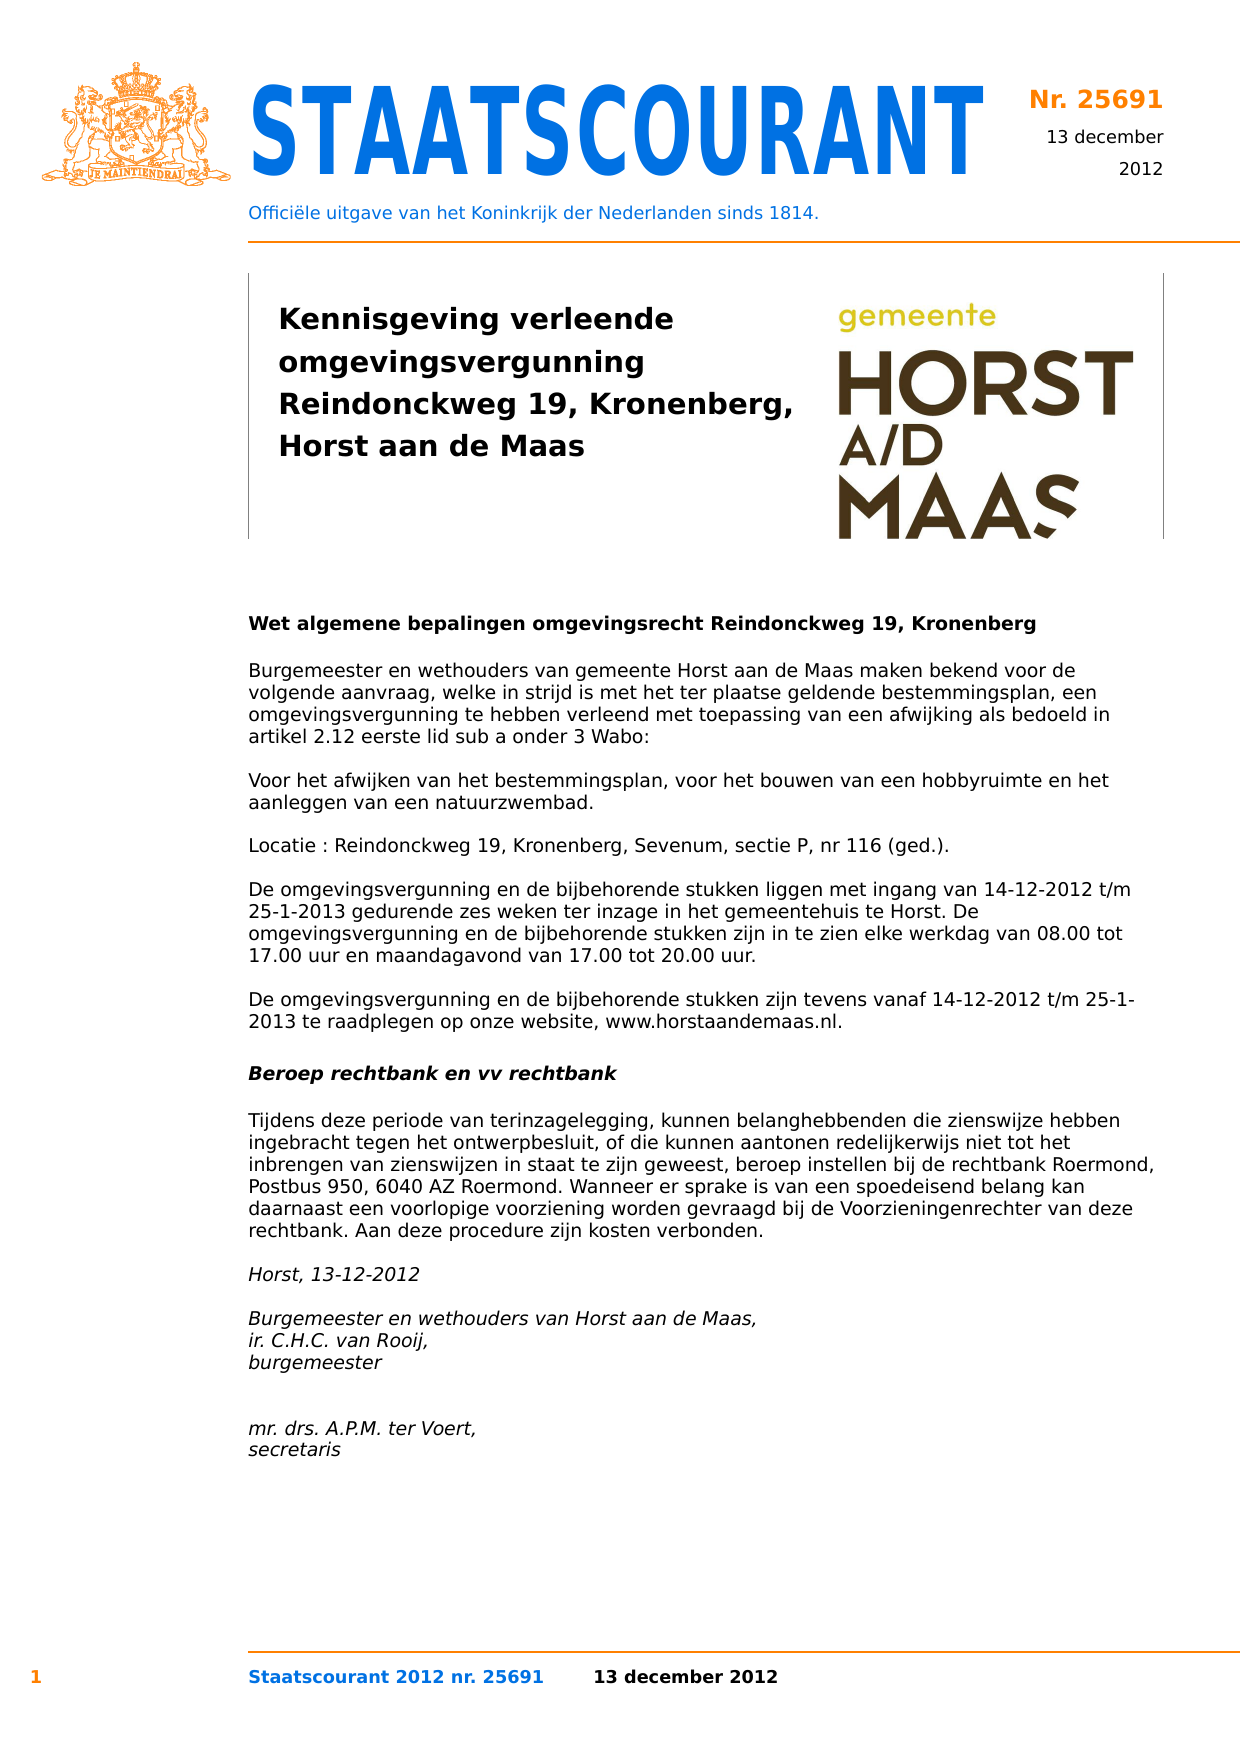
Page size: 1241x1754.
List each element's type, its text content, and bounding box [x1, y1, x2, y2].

text De omgevingsvergunning en de bijbehorende stukken liggen met ingang van 14-12-2012 t/m 25-1-2013 gedurende zes weken ter inzage in het gemeentehuis te Horst. De omgevingsvergunning en de bijbehorende stukken zijn in te zien elke werkdag van 08.00 tot 17.00 uur en maandagavond van 17.00 tot 20.00 uur. [248, 879, 1163, 967]
picture [838, 302, 1134, 539]
text Burgemeester en wethouders van gemeente Horst aan de Maas maken bekend voor de volgende aanvraag, welke in strijd is met het ter plaatse geldende bestemmingsplan, een omgevingsvergunning te hebben verleend met toepassing van een afwijking als bedoeld in artikel 2.12 eerste lid sub a onder 3 Wabo: [248, 660, 1163, 748]
subtitle Kennisgeving verleende omgevingsvergunning Reindonckweg 19, Kronenberg, Horst aan de Maas [249, 273, 1163, 539]
text Tijdens deze periode van terinzagelegging, kunnen belanghebbenden die zienswijze hebben ingebracht tegen het ontwerpbesluit, of die kunnen aantonen redelijkerwijs niet tot het inbrengen van zienswijzen in staat te zijn geweest, beroep instellen bij de rechtbank Roermond, Postbus 950, 6040 AZ Roermond. Wanneer er sprake is van een spoedeisend belang kan daarnaast een voorlopige voorziening worden gevraagd bij de Voorzieningenrechter van deze rechtbank. Aan deze procedure zijn kosten verbonden. [248, 1110, 1163, 1242]
text Locatie : Reindonckweg 19, Kronenberg, Sevenum, sectie P, nr 116 (ged.). [248, 835, 1163, 857]
subtitle Wet algemene bepalingen omgevingsrecht Reindonckweg 19, Kronenberg [248, 613, 1163, 635]
table_header [25, 62, 248, 241]
table_header Nr. 25691 [998, 62, 1240, 121]
table_header STAATSCOURANT [248, 62, 998, 203]
table_cell 2012 [998, 153, 1240, 203]
text Burgemeester en wethouders van Horst aan de Maas, ir. C.H.C. van Rooij, burgemeester [248, 1308, 1163, 1373]
text mr. drs. A.P.M. ter Voert, secretaris [248, 1395, 1163, 1461]
table_cell Officiële uitgave van het Koninkrijk der Nederlanden sinds 1814. [248, 203, 1240, 241]
text Voor het afwijken van het bestemmingsplan, voor het bouwen van een hobbyruimte en het aanleggen van een natuurzwembad. [248, 769, 1163, 813]
table_cell 13 december [998, 121, 1240, 153]
picture [41, 62, 231, 186]
subtitle Beroep rechtbank en vv rechtbank [248, 1063, 1163, 1085]
text De omgevingsvergunning en de bijbehorende stukken zijn tevens vanaf 14-12-2012 t/m 25-1-2013 te raadplegen op onze website, www.horstaandemaas.nl. [248, 989, 1163, 1033]
text Horst, 13-12-2012 [248, 1264, 1163, 1286]
